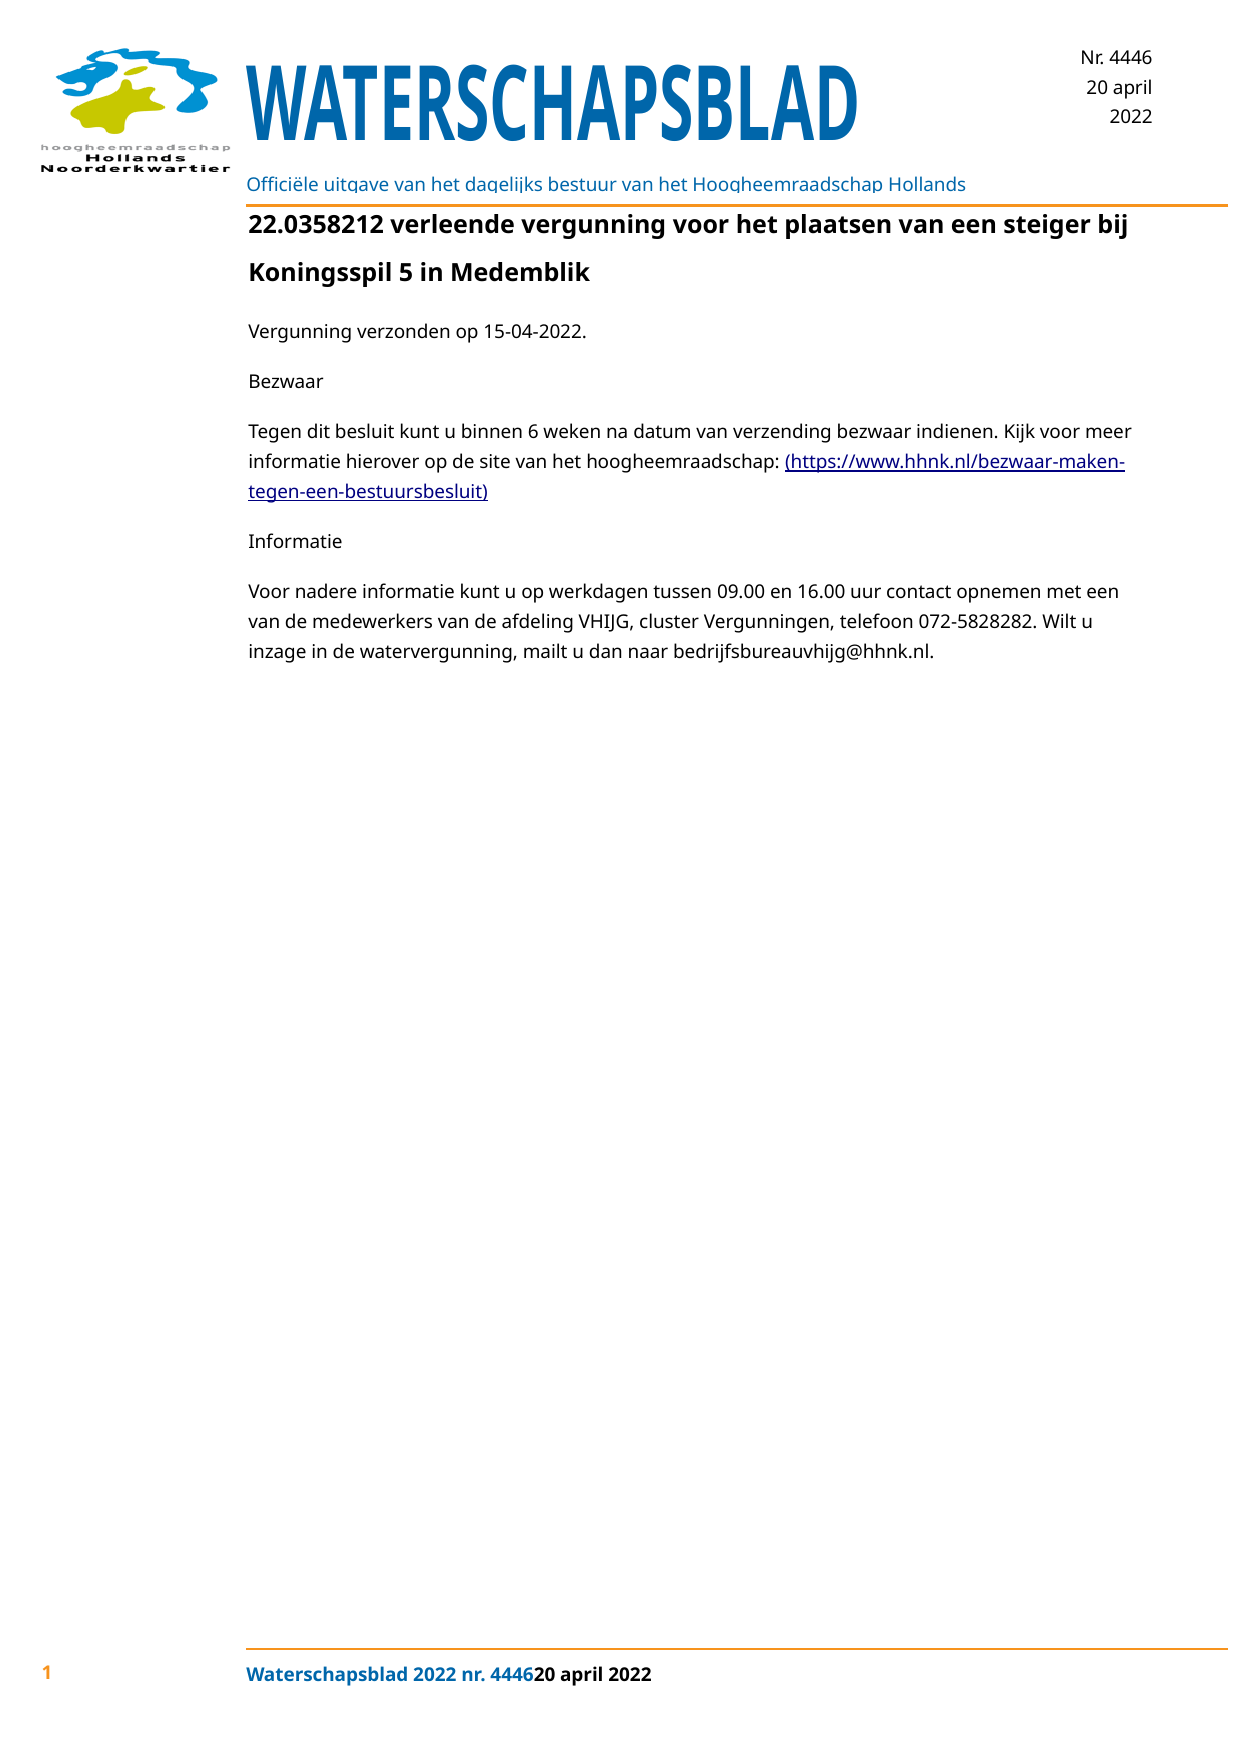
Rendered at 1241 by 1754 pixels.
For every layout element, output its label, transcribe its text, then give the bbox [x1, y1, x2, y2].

text 22.0358212 verleende vergunning voor het plaatsen van een steiger bij Koningsspil 5 in Medemblik [248, 207, 1152, 288]
text Vergunning verzonden op 15-04-2022. [248, 318, 1152, 344]
text Informatie [248, 528, 1152, 554]
text Bezwaar [248, 368, 1152, 394]
picture [41, 47, 231, 172]
text Tegen dit besluit kunt u binnen 6 weken na datum van verzending bezwaar indienen. Kijk voor meer informatie hierover op de site van het hoogheemraadschap: (https://www.hhnk.nl/bezwaar-maken-tegen-een-bestuursbesluit) [248, 419, 1152, 504]
text Voor nadere informatie kunt u op werkdagen tussen 09.00 en 16.00 uur contact opnemen met een van de medewerkers van de afdeling VHIJG, cluster Vergunningen, telefoon 072-5828282. Wilt u inzage in de watervergunning, mailt u dan naar bedrijfsbureauvhijg@hhnk.nl. [248, 579, 1152, 664]
